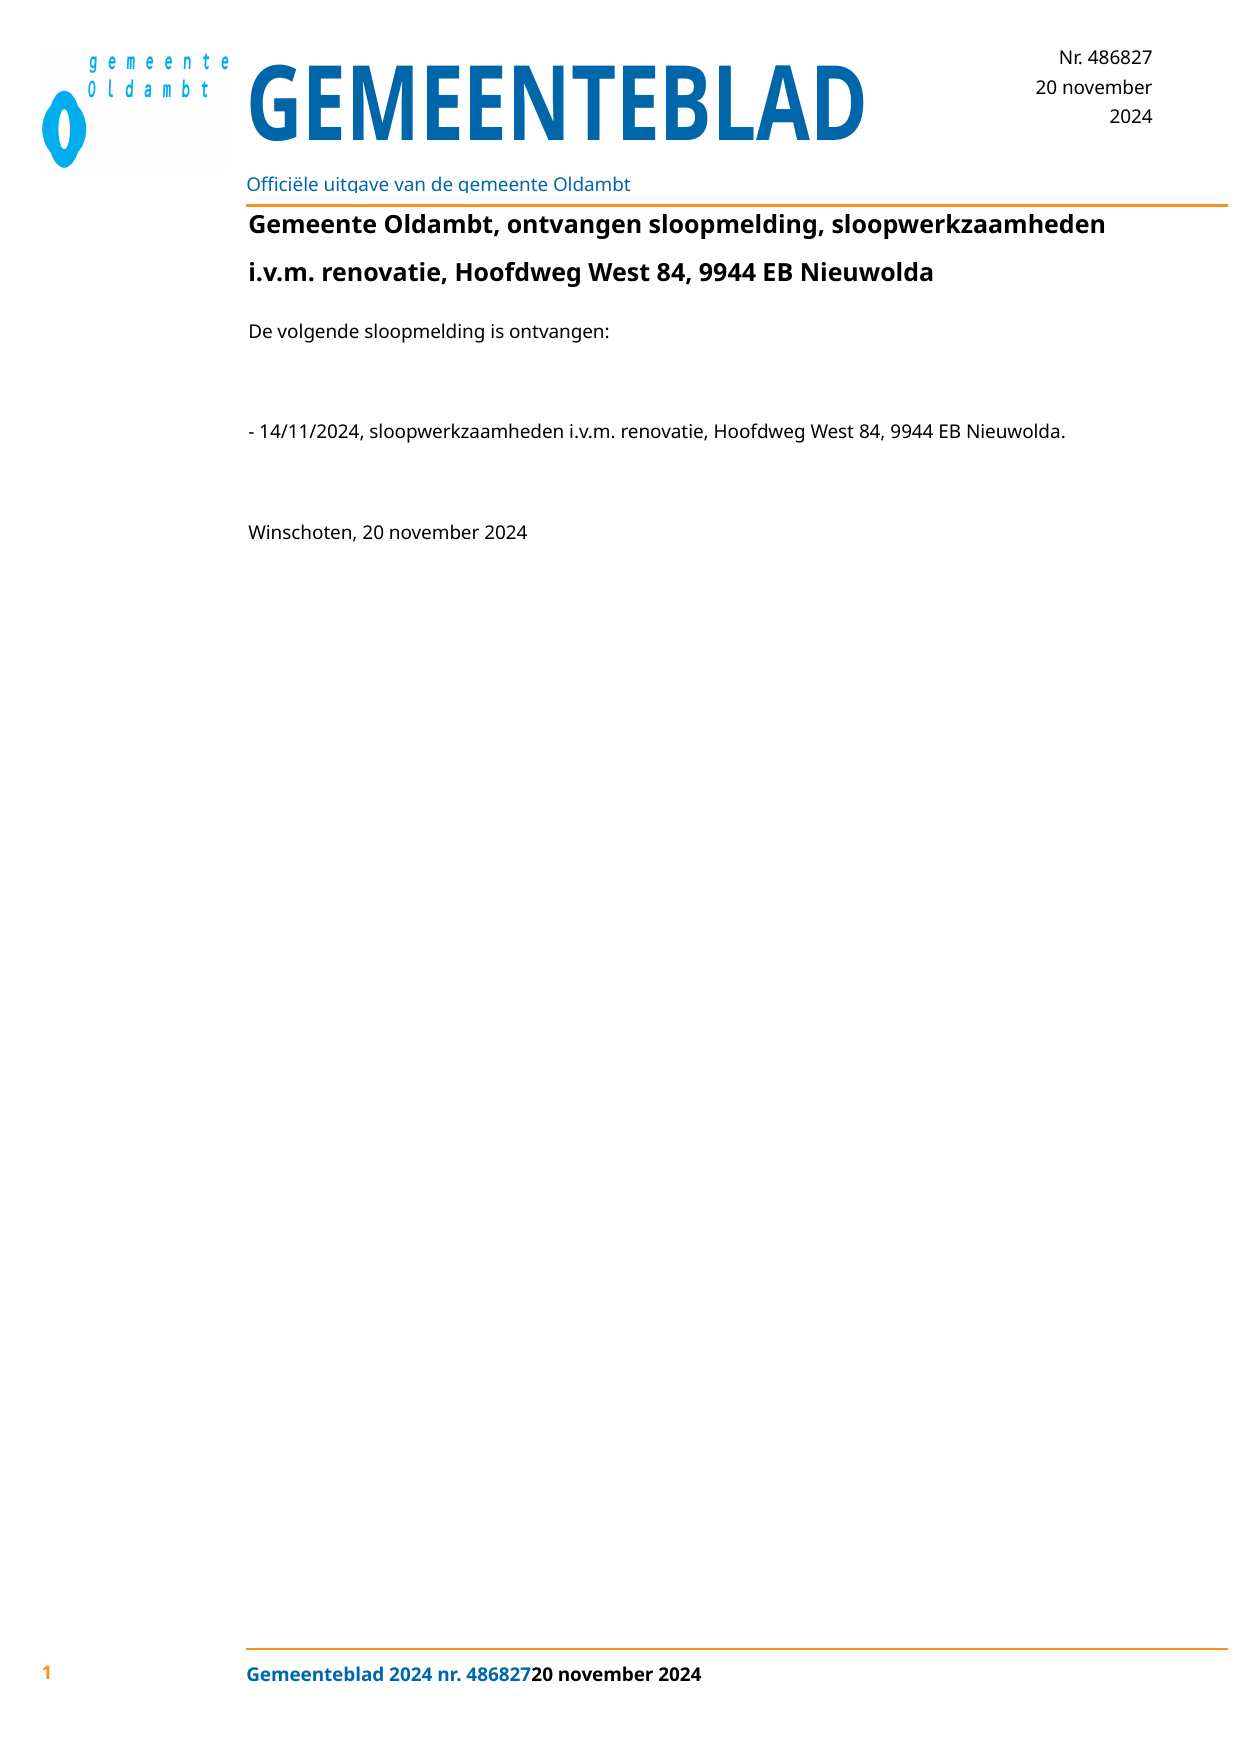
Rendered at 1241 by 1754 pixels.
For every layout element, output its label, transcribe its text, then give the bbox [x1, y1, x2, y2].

text - 14/11/2024, sloopwerkzaamheden i.v.m. renovatie, Hoofdweg West 84, 9944 EB Nieuwolda. [248, 419, 1152, 444]
text Winschoten, 20 november 2024 [248, 519, 1152, 545]
text Gemeente Oldambt, ontvangen sloopmelding, sloopwerkzaamheden i.v.m. renovatie, Hoofdweg West 84, 9944 EB Nieuwolda [248, 207, 1152, 288]
picture [41, 47, 231, 172]
text De volgende sloopmelding is ontvangen: [248, 318, 1152, 344]
